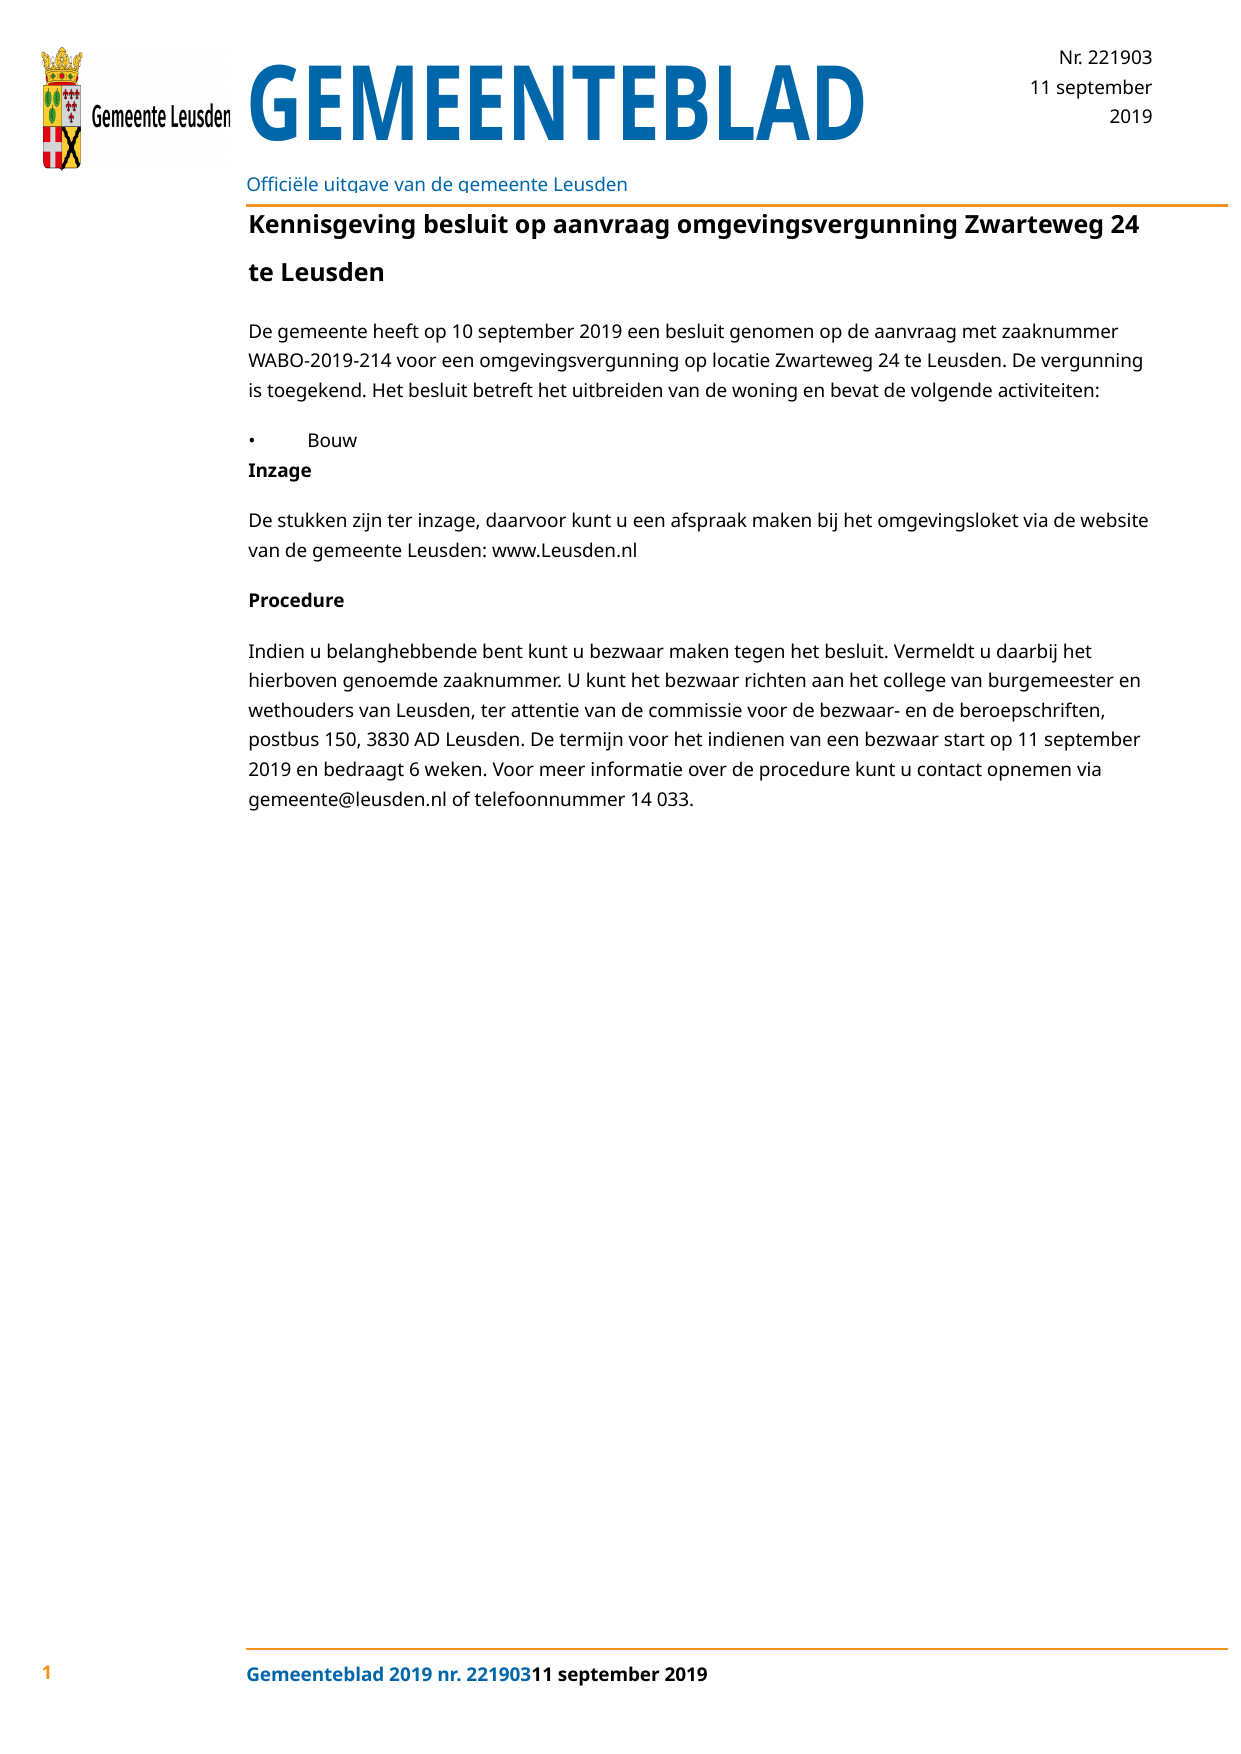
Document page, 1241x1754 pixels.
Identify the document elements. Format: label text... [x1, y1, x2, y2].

text Indien u belanghebbende bent kunt u bezwaar maken tegen het besluit. Vermeldt u daarbij het hierboven genoemde zaaknummer. U kunt het bezwaar richten aan het college van burgemeester en wethouders van Leusden, ter attentie van de commissie voor de bezwaar- en de beroepschriften, postbus 150, 3830 AD Leusden. De termijn voor het indienen van een bezwaar start op 11 september 2019 en bedraagt 6 weken. Voor meer informatie over de procedure kunt u contact opnemen via gemeente@leusden.nl of telefoonnummer 14 033. [248, 638, 1152, 812]
list Bouw [248, 427, 1152, 453]
picture [41, 47, 231, 172]
text Procedure [248, 587, 1152, 613]
text De stukken zijn ter inzage, daarvoor kunt u een afspraak maken bij het omgevingsloket via de website van de gemeente Leusden: www.Leusden.nl [248, 507, 1152, 563]
text Inzage [248, 457, 1152, 483]
text Kennisgeving besluit op aanvraag omgevingsvergunning Zwarteweg 24 te Leusden [248, 207, 1152, 288]
text De gemeente heeft op 10 september 2019 een besluit genomen op de aanvraag met zaaknummer WABO-2019-214 voor een omgevingsvergunning op locatie Zwarteweg 24 te Leusden. De vergunning is toegekend. Het besluit betreft het uitbreiden van de woning en bevat de volgende activiteiten: [248, 318, 1152, 403]
